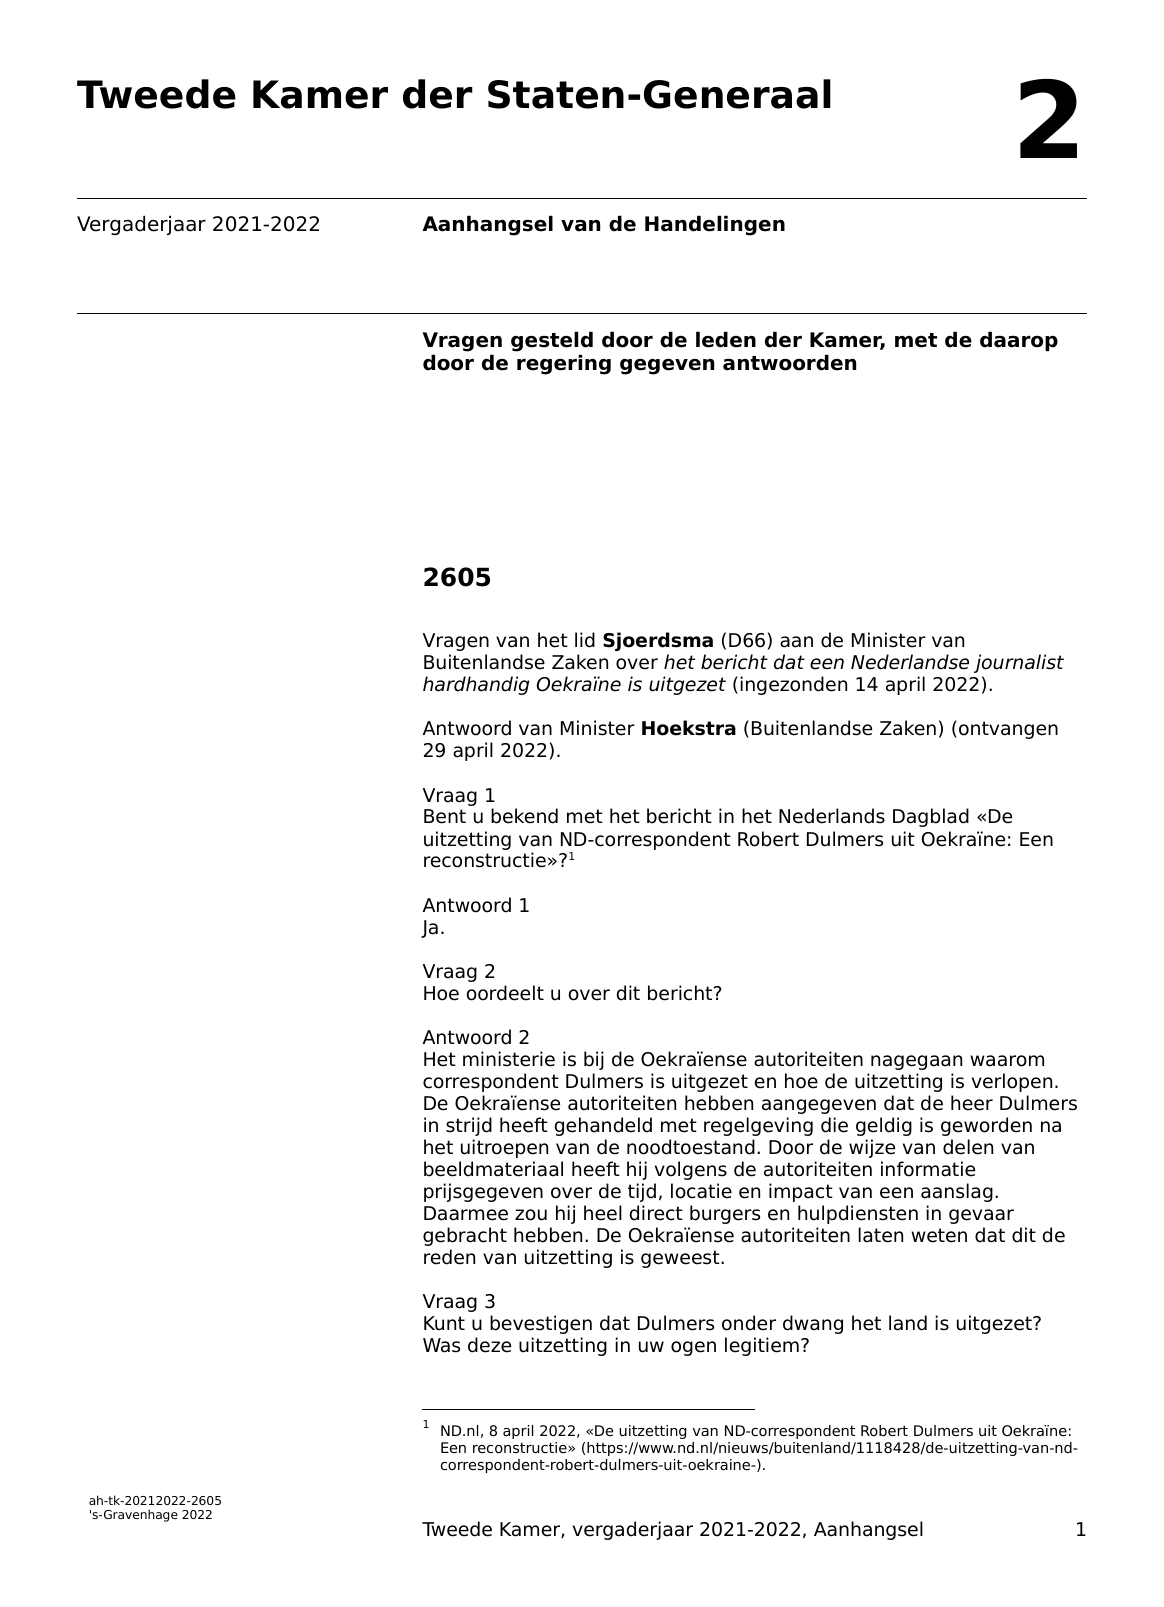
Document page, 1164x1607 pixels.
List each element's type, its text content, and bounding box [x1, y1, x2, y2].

table_cell Vragen gesteld door de leden der Kamer, met de daarop door de regering gegeven antwoorden [422, 314, 1087, 375]
text Bent u bekend met het bericht in het Nederlands Dagblad «De uitzetting van ND-correspondent Robert Dulmers uit Oekraïne: Een reconstructie»? [422, 806, 1087, 872]
text Vraag 2 [422, 961, 1087, 983]
text Antwoord van Minister Hoekstra (Buitenlandse Zaken) (ontvangen 29 april 2022). [422, 718, 1087, 762]
table_header 2 [886, 59, 1087, 198]
text Antwoord 1 [422, 894, 1087, 917]
text 's-Gravenhage 2022 [88, 1508, 323, 1522]
text ND.nl, 8 april 2022, «De uitzetting van ND-correspondent Robert Dulmers uit Oekraïne: Een reconstructie» (https://www.nd.nl/nieuws/buitenland/1118428/de-uitzetting-van-nd-correspondent-robert-dulmers-uit-oekraine-). [422, 1418, 1087, 1474]
text Vragen van het lid Sjoerdsma (D66) aan de Minister van Buitenlandse Zaken over het bericht dat een Nederlandse journalist hardhandig Oekraïne is uitgezet (ingezonden 14 april 2022). [422, 630, 1087, 696]
text Kunt u bevestigen dat Dulmers onder dwang het land is uitgezet? Was deze uitzetting in uw ogen legitiem? [422, 1313, 1087, 1357]
text Ja. [422, 917, 1087, 938]
table_cell Vergaderjaar 2021-2022 [77, 199, 422, 313]
table_cell [77, 314, 422, 375]
text ah-tk-20212022-2605 [88, 1494, 323, 1508]
text Het ministerie is bij de Oekraïense autoriteiten nagegaan waarom correspondent Dulmers is uitgezet en hoe de uitzetting is verlopen. De Oekraïense autoriteiten hebben aangegeven dat de heer Dulmers in strijd heeft gehandeld met regelgeving die geldig is geworden na het uitroepen van de noodtoestand. Door de wijze van delen van beeldmateriaal heeft hij volgens de autoriteiten informatie prijsgegeven over de tijd, locatie en impact van een aanslag. Daarmee zou hij heel direct burgers en hulpdiensten in gevaar gebracht hebben. De Oekraïense autoriteiten laten weten dat dit de reden van uitzetting is geweest. [422, 1049, 1087, 1269]
table_header Tweede Kamer der Staten-Generaal [77, 59, 886, 198]
text 2605 [422, 563, 1087, 592]
text Antwoord 2 [422, 1027, 1087, 1049]
table_cell Aanhangsel van de Handelingen [422, 199, 1087, 313]
text Vraag 1 [422, 784, 1087, 806]
text Hoe oordeelt u over dit bericht? [422, 983, 1087, 1005]
text Vraag 3 [422, 1291, 1087, 1313]
